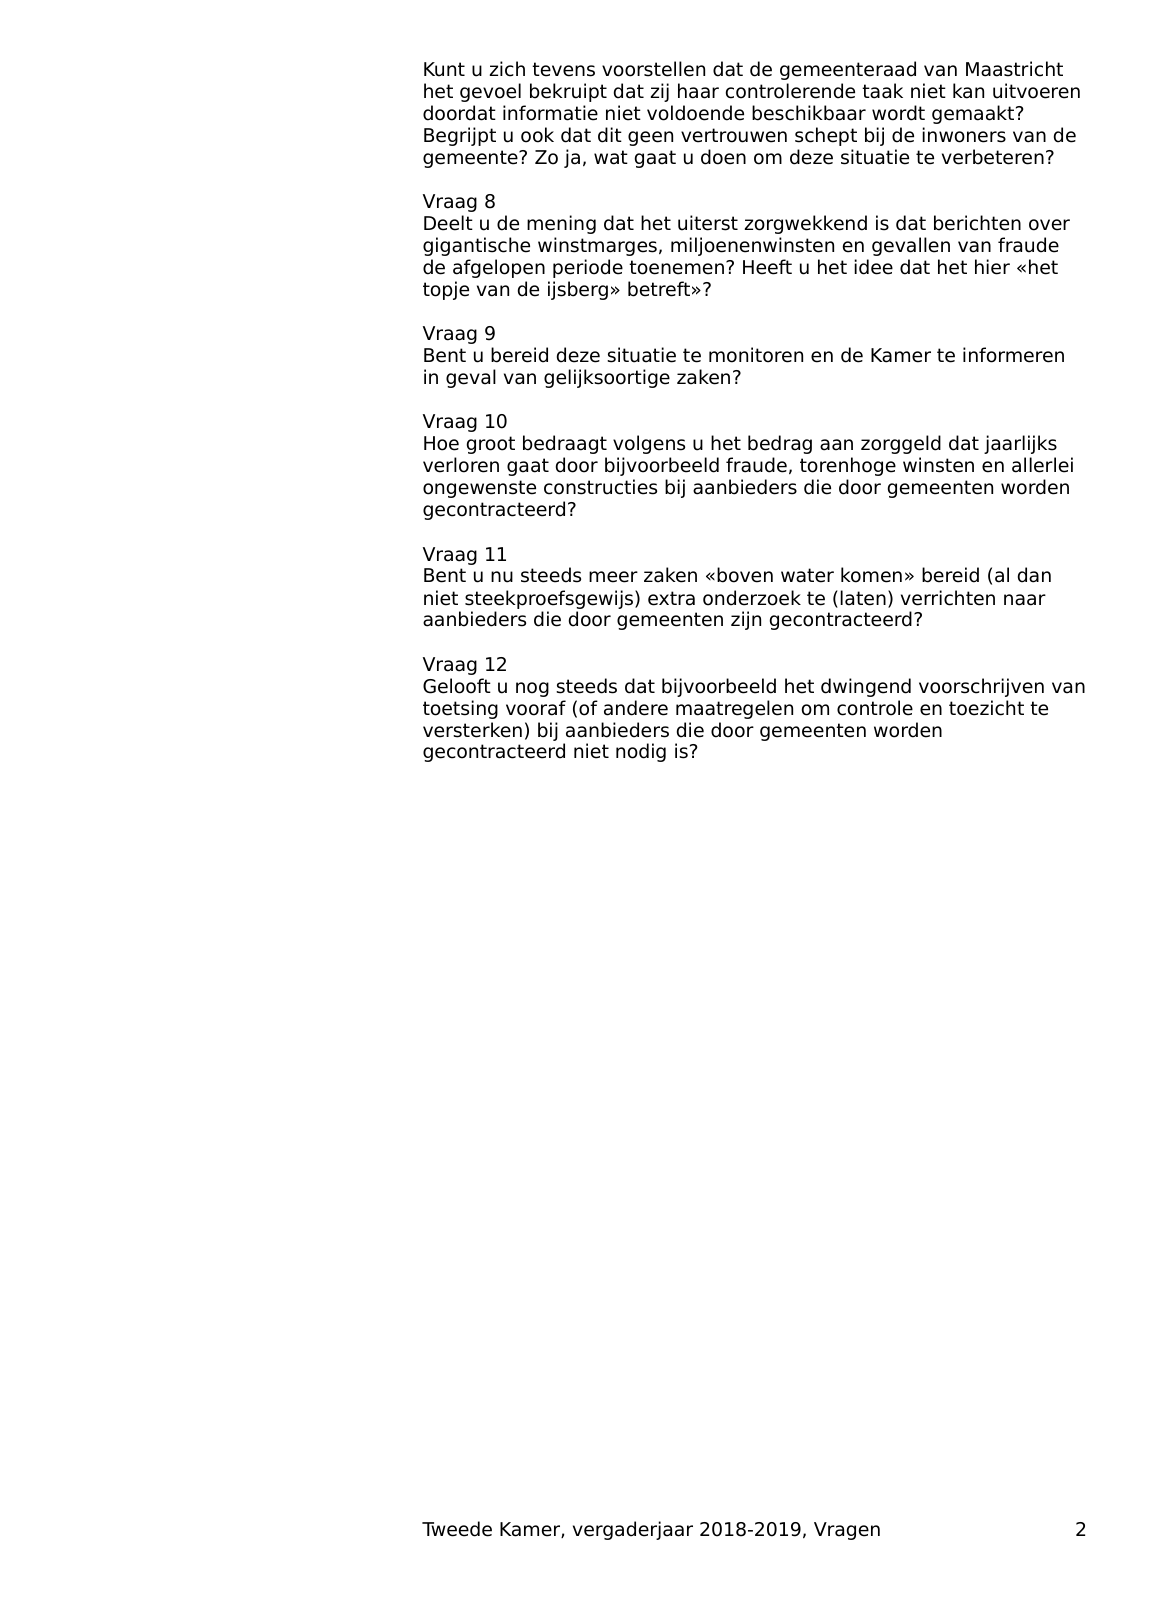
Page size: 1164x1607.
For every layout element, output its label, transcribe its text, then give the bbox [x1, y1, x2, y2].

text Vraag 9 [422, 323, 1087, 345]
text Bent u nu steeds meer zaken «boven water komen» bereid (al dan niet steekproefsgewijs) extra onderzoek te (laten) verrichten naar aanbieders die door gemeenten zijn gecontracteerd? [422, 565, 1087, 631]
text Deelt u de mening dat het uiterst zorgwekkend is dat berichten over gigantische winstmarges, miljoenenwinsten en gevallen van fraude de afgelopen periode toenemen? Heeft u het idee dat het hier «het topje van de ijsberg» betreft»? [422, 213, 1087, 301]
text Vraag 10 [422, 411, 1087, 433]
text Hoe groot bedraagt volgens u het bedrag aan zorggeld dat jaarlijks verloren gaat door bijvoorbeeld fraude, torenhoge winsten en allerlei ongewenste constructies bij aanbieders die door gemeenten worden gecontracteerd? [422, 433, 1087, 521]
text Gelooft u nog steeds dat bijvoorbeeld het dwingend voorschrijven van toetsing vooraf (of andere maatregelen om controle en toezicht te versterken) bij aanbieders die door gemeenten worden gecontracteerd niet nodig is? [422, 676, 1087, 763]
text Kunt u zich tevens voorstellen dat de gemeenteraad van Maastricht het gevoel bekruipt dat zij haar controlerende taak niet kan uitvoeren doordat informatie niet voldoende beschikbaar wordt gemaakt? Begrijpt u ook dat dit geen vertrouwen schept bij de inwoners van de gemeente? Zo ja, wat gaat u doen om deze situatie te verbeteren? [422, 59, 1087, 169]
text Vraag 11 [422, 543, 1087, 565]
text Bent u bereid deze situatie te monitoren en de Kamer te informeren in geval van gelijksoortige zaken? [422, 345, 1087, 389]
text Vraag 8 [422, 191, 1087, 213]
text Vraag 12 [422, 653, 1087, 676]
